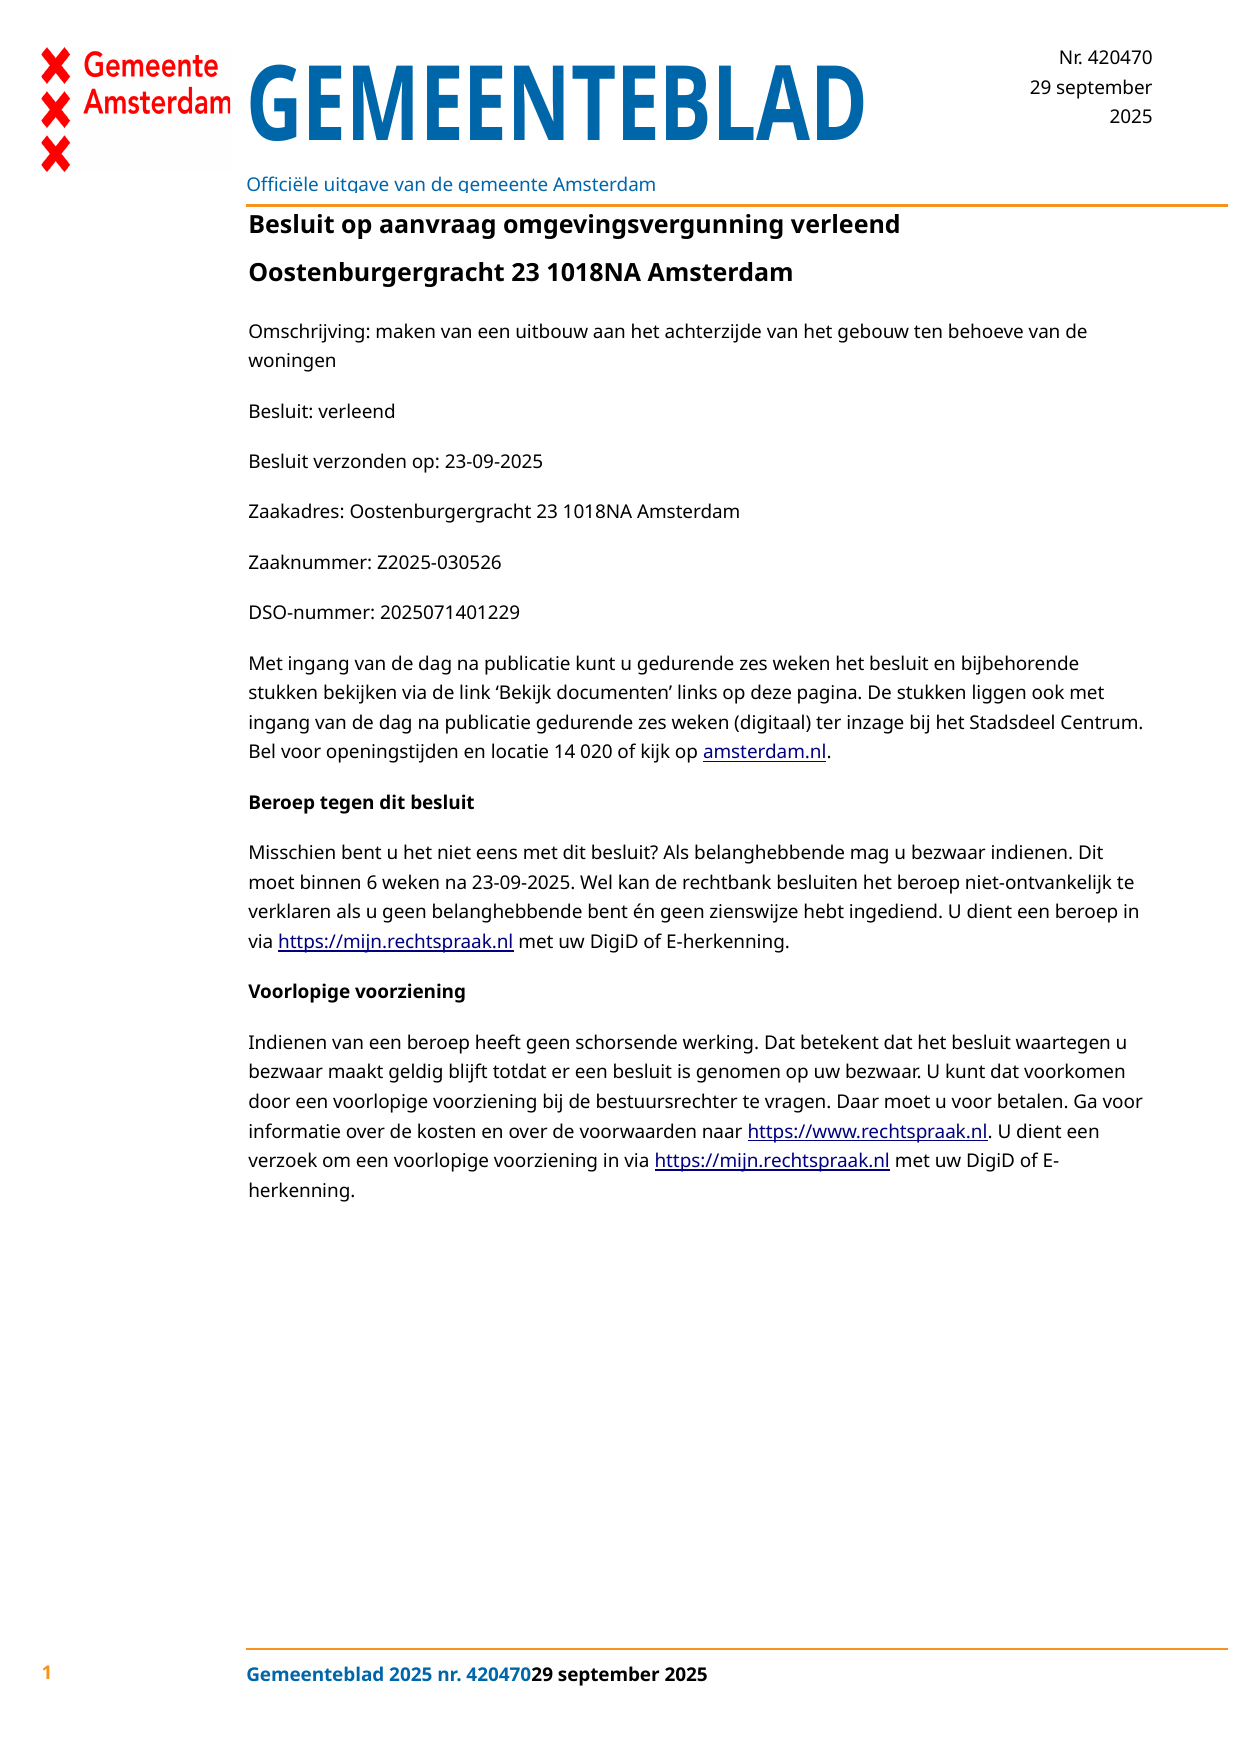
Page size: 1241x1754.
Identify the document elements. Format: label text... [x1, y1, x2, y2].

text Besluit verzonden op: 23-09-2025 [248, 448, 1152, 474]
text Besluit: verleend [248, 398, 1152, 424]
text Besluit op aanvraag omgevingsvergunning verleend Oostenburgergracht 23 1018NA Amsterdam [248, 207, 1152, 288]
text Zaakadres: Oostenburgergracht 23 1018NA Amsterdam [248, 499, 1152, 524]
text Met ingang van de dag na publicatie kunt u gedurende zes weken het besluit en bijbehorende stukken bekijken via de link ‘Bekijk documenten’ links op deze pagina. De stukken liggen ook met ingang van de dag na publicatie gedurende zes weken (digitaal) ter inzage bij het Stadsdeel Centrum. Bel voor openingstijden en locatie 14 020 of kijk op amsterdam.nl. [248, 650, 1152, 764]
text Beroep tegen dit besluit [248, 789, 1152, 815]
text Omschrijving: maken van een uitbouw aan het achterzijde van het gebouw ten behoeve van de woningen [248, 318, 1152, 373]
text Zaaknummer: Z2025-030526 [248, 549, 1152, 575]
text Indienen van een beroep heeft geen schorsende werking. Dat betekent dat het besluit waartegen u bezwaar maakt geldig blijft totdat er een besluit is genomen op uw bezwaar. U kunt dat voorkomen door een voorlopige voorziening bij de bestuursrechter te vragen. Daar moet u voor betalen. Ga voor informatie over de kosten en over de voorwaarden naar https://www.rechtspraak.nl. U dient een verzoek om een voorlopige voorziening in via https://mijn.rechtspraak.nl met uw DigiD of E-herkenning. [248, 1029, 1152, 1203]
text Misschien bent u het niet eens met dit besluit? Als belanghebbende mag u bezwaar indienen. Dit moet binnen 6 weken na 23-09-2025. Wel kan de rechtbank besluiten het beroep niet-ontvankelijk te verklaren als u geen belanghebbende bent én geen zienswijze hebt ingediend. U dient een beroep in via https://mijn.rechtspraak.nl met uw DigiD of E-herkenning. [248, 839, 1152, 954]
text Voorlopige voorziening [248, 979, 1152, 1004]
picture [41, 47, 231, 172]
text DSO-nummer: 2025071401229 [248, 599, 1152, 625]
